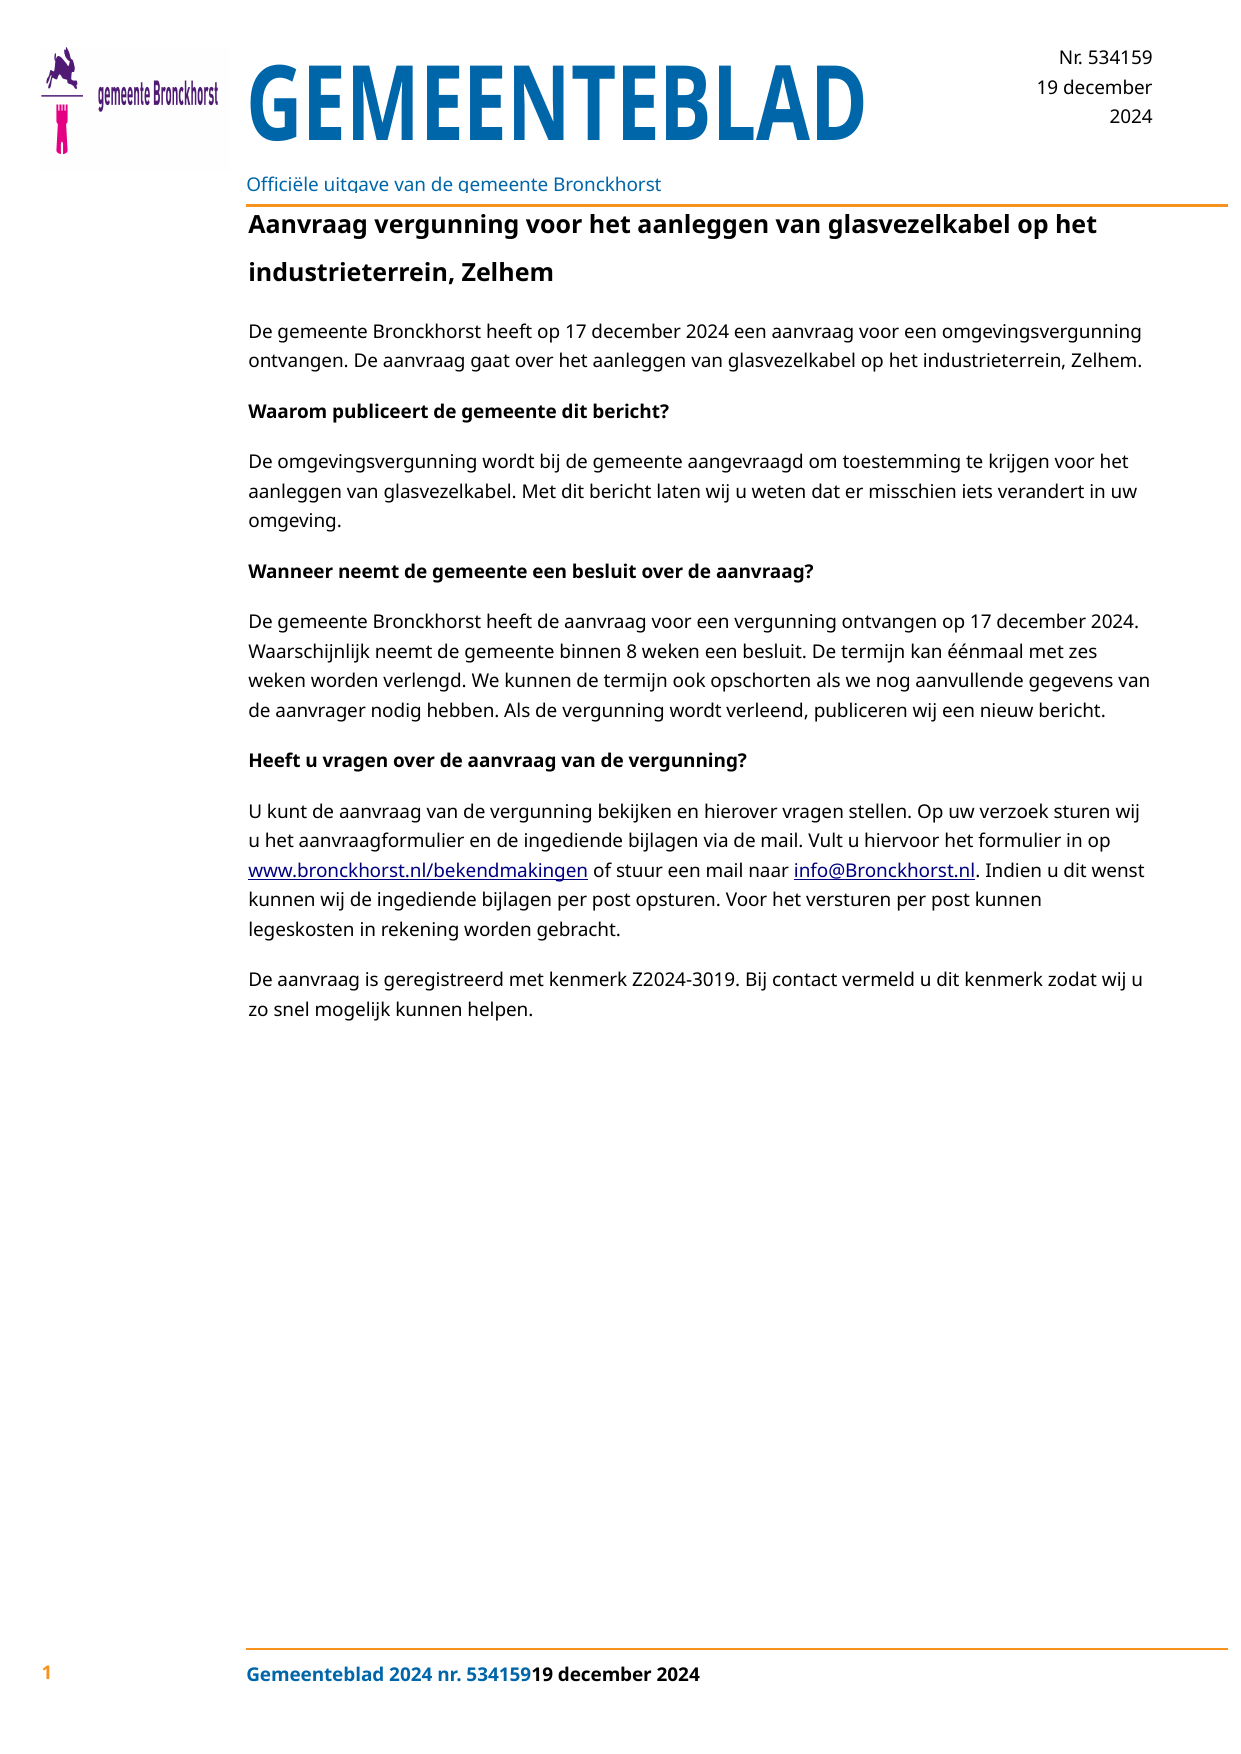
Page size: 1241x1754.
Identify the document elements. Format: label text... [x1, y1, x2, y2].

text Aanvraag vergunning voor het aanleggen van glasvezelkabel op het industrieterrein, Zelhem [248, 207, 1152, 288]
text De gemeente Bronckhorst heeft op 17 december 2024 een aanvraag voor een omgevingsvergunning ontvangen. De aanvraag gaat over het aanleggen van glasvezelkabel op het industrieterrein, Zelhem. [248, 318, 1152, 373]
text U kunt de aanvraag van de vergunning bekijken en hierover vragen stellen. Op uw verzoek sturen wij u het aanvraagformulier en de ingediende bijlagen via de mail. Vult u hiervoor het formulier in op www.bronckhorst.nl/bekendmakingen of stuur een mail naar info@Bronckhorst.nl. Indien u dit wenst kunnen wij de ingediende bijlagen per post opsturen. Voor het versturen per post kunnen legeskosten in rekening worden gebracht. [248, 798, 1152, 942]
text Waarom publiceert de gemeente dit bericht? [248, 398, 1152, 424]
text Heeft u vragen over de aanvraag van de vergunning? [248, 747, 1152, 773]
text De gemeente Bronckhorst heeft de aanvraag voor een vergunning ontvangen op 17 december 2024. Waarschijnlijk neemt de gemeente binnen 8 weken een besluit. De termijn kan éénmaal met zes weken worden verlengd. We kunnen de termijn ook opschorten als we nog aanvullende gegevens van de aanvrager nodig hebben. Als de vergunning wordt verleend, publiceren wij een nieuw bericht. [248, 608, 1152, 723]
text De omgevingsvergunning wordt bij de gemeente aangevraagd om toestemming te krijgen voor het aanleggen van glasvezelkabel. Met dit bericht laten wij u weten dat er misschien iets verandert in uw omgeving. [248, 448, 1152, 533]
text De aanvraag is geregistreerd met kenmerk Z2024-3019. Bij contact vermeld u dit kenmerk zodat wij u zo snel mogelijk kunnen helpen. [248, 967, 1152, 1022]
text Wanneer neemt de gemeente een besluit over de aanvraag? [248, 558, 1152, 584]
picture [41, 47, 231, 172]
